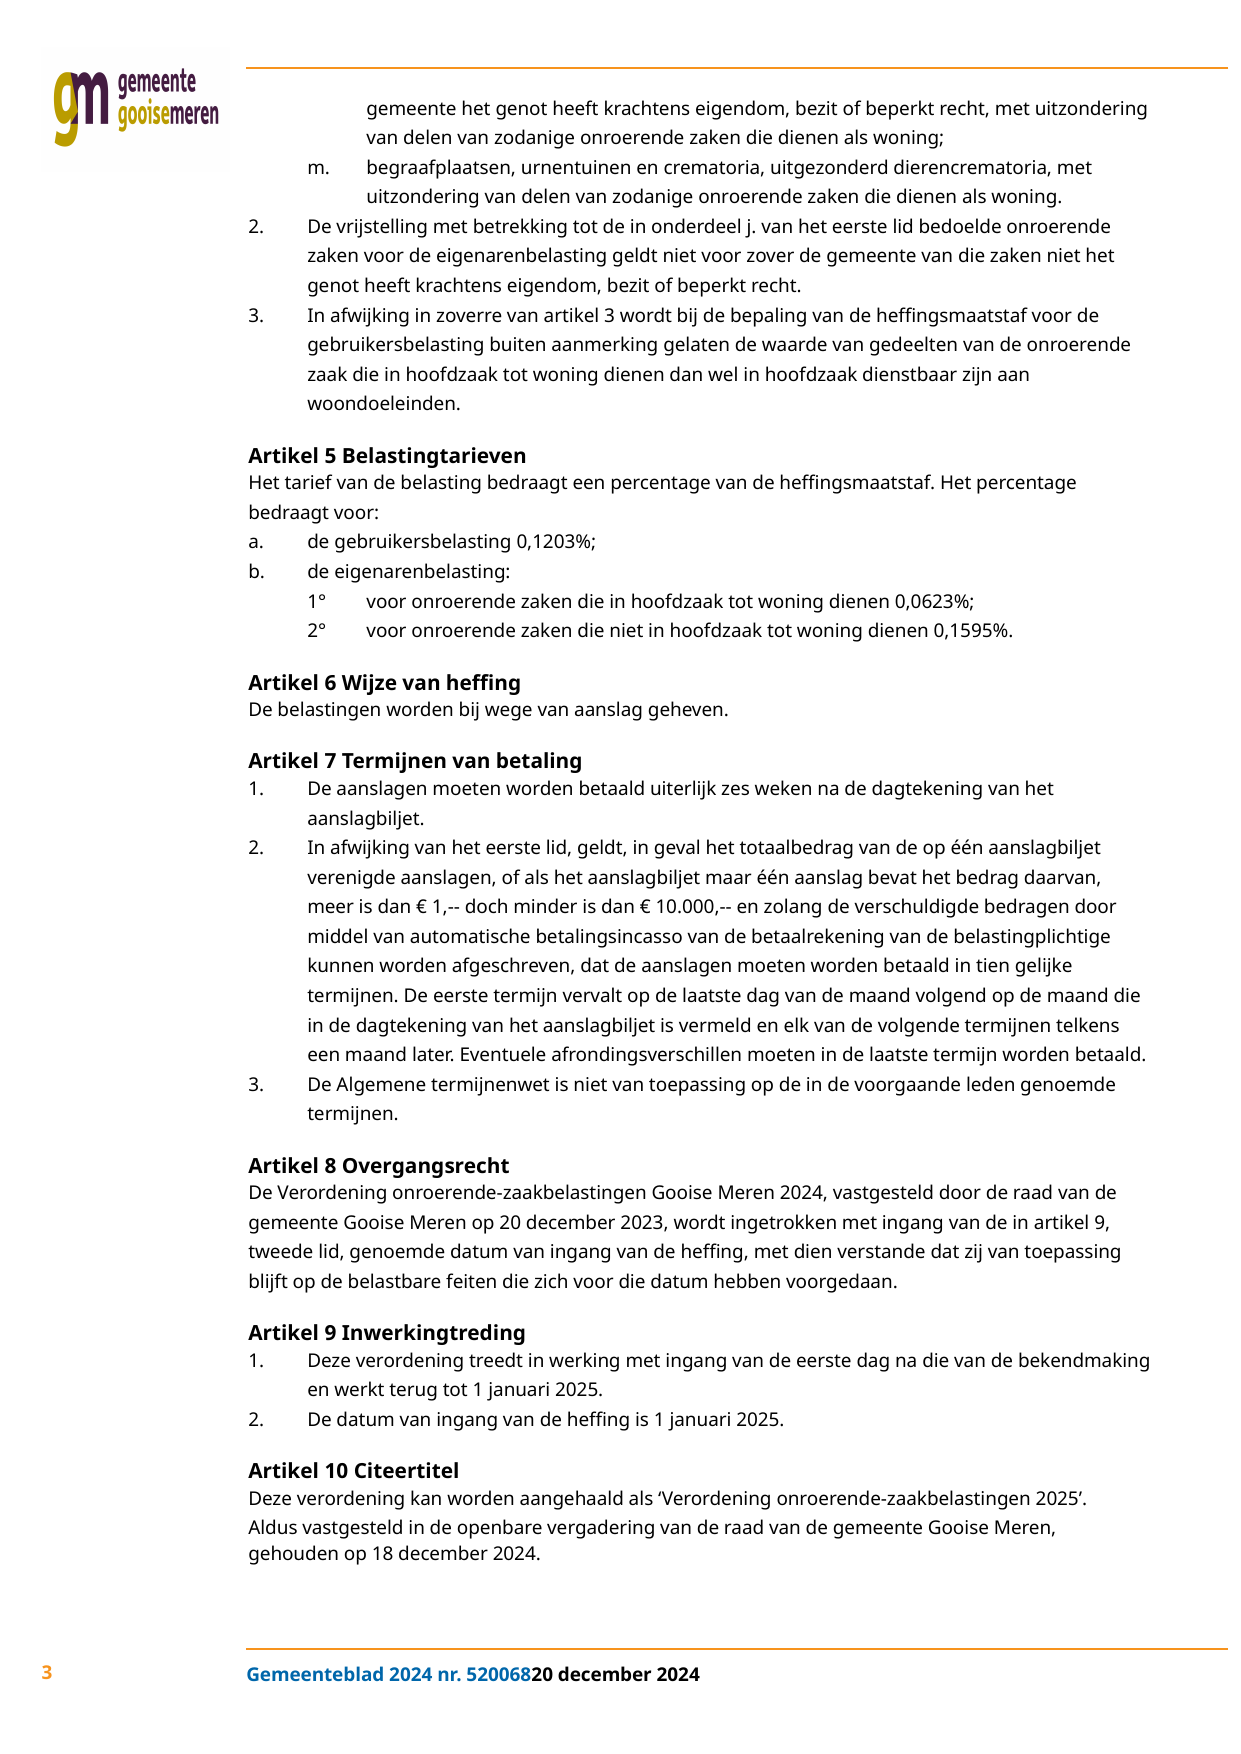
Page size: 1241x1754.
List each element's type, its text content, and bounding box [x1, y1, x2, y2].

picture [41, 47, 231, 172]
text Artikel 8 Overgangsrecht [248, 1151, 1152, 1179]
text Artikel 9 Inwerkingtreding [248, 1318, 1152, 1347]
list de eigenarenbelasting: [248, 558, 1152, 584]
list voor onroerende zaken die in hoofdzaak tot woning dienen 0,0623%; [307, 588, 1152, 613]
list begraafplaatsen, urnentuinen en crematoria, uitgezonderd dierencrematoria, met uitzondering van delen van zodanige onroerende zaken die dienen als woning. [307, 154, 1152, 209]
text Artikel 5 Belastingtarieven [248, 441, 1152, 469]
list De aanslagen moeten worden betaald uiterlijk zes weken na de dagtekening van het aanslagbiljet. [248, 775, 1152, 830]
text Artikel 6 Wijze van heffing [248, 668, 1152, 696]
text Artikel 7 Termijnen van betaling [248, 747, 1152, 775]
text Het tarief van de belasting bedraagt een percentage van de heffingsmaatstaf. Het percentage bedraagt voor: [248, 469, 1152, 525]
list De Algemene termijnenwet is niet van toepassing op de in de voorgaande leden genoemde termijnen. [248, 1071, 1152, 1126]
text Aldus vastgesteld in de openbare vergadering van de raad van de gemeente Gooise Meren, gehouden op 18 december 2024. [248, 1514, 1152, 1566]
text De belastingen worden bij wege van aanslag geheven. [248, 696, 1152, 722]
list voor onroerende zaken die niet in hoofdzaak tot woning dienen 0,1595%. [307, 617, 1152, 643]
list De vrijstelling met betrekking tot de in onderdeel j. van het eerste lid bedoelde onroerende zaken voor de eigenarenbelasting geldt niet voor zover de gemeente van die zaken niet het genot heeft krachtens eigendom, bezit of beperkt recht. [248, 213, 1152, 298]
list gemeente het genot heeft krachtens eigendom, bezit of beperkt recht, met uitzondering van delen van zodanige onroerende zaken die dienen als woning; [307, 95, 1152, 150]
list de gebruikersbelasting 0,1203%; [248, 529, 1152, 554]
list Deze verordening treedt in werking met ingang van de eerste dag na die van de bekendmaking en werkt terug tot 1 januari 2025. [248, 1347, 1152, 1402]
list In afwijking in zoverre van artikel 3 wordt bij de bepaling van de heffingsmaatstaf voor de gebruikersbelasting buiten aanmerking gelaten de waarde van gedeelten van de onroerende zaak die in hoofdzaak tot woning dienen dan wel in hoofdzaak dienstbaar zijn aan woondoeleinden. [248, 302, 1152, 416]
list De datum van ingang van de heffing is 1 januari 2025. [248, 1406, 1152, 1432]
text De Verordening onroerende-zaakbelastingen Gooise Meren 2024, vastgesteld door de raad van de gemeente Gooise Meren op 20 december 2023, wordt ingetrokken met ingang van de in artikel 9, tweede lid, genoemde datum van ingang van de heffing, met dien verstande dat zij van toepassing blijft op de belastbare feiten die zich voor die datum hebben voorgedaan. [248, 1179, 1152, 1294]
list In afwijking van het eerste lid, geldt, in geval het totaalbedrag van de op één aanslagbiljet verenigde aanslagen, of als het aanslagbiljet maar één aanslag bevat het bedrag daarvan, meer is dan € 1,-- doch minder is dan € 10.000,-- en zolang de verschuldigde bedragen door middel van automatische betalingsincasso van de betaalrekening van de belastingplichtige kunnen worden afgeschreven, dat de aanslagen moeten worden betaald in tien gelijke termijnen. De eerste termijn vervalt op de laatste dag van de maand volgend op de maand die in de dagtekening van het aanslagbiljet is vermeld en elk van de volgende termijnen telkens een maand later. Eventuele afrondingsverschillen moeten in de laatste termijn worden betaald. [248, 834, 1152, 1067]
text Artikel 10 Citeertitel [248, 1457, 1152, 1485]
text Deze verordening kan worden aangehaald als ‘Verordening onroerende-zaakbelastingen 2025’. [248, 1485, 1152, 1511]
